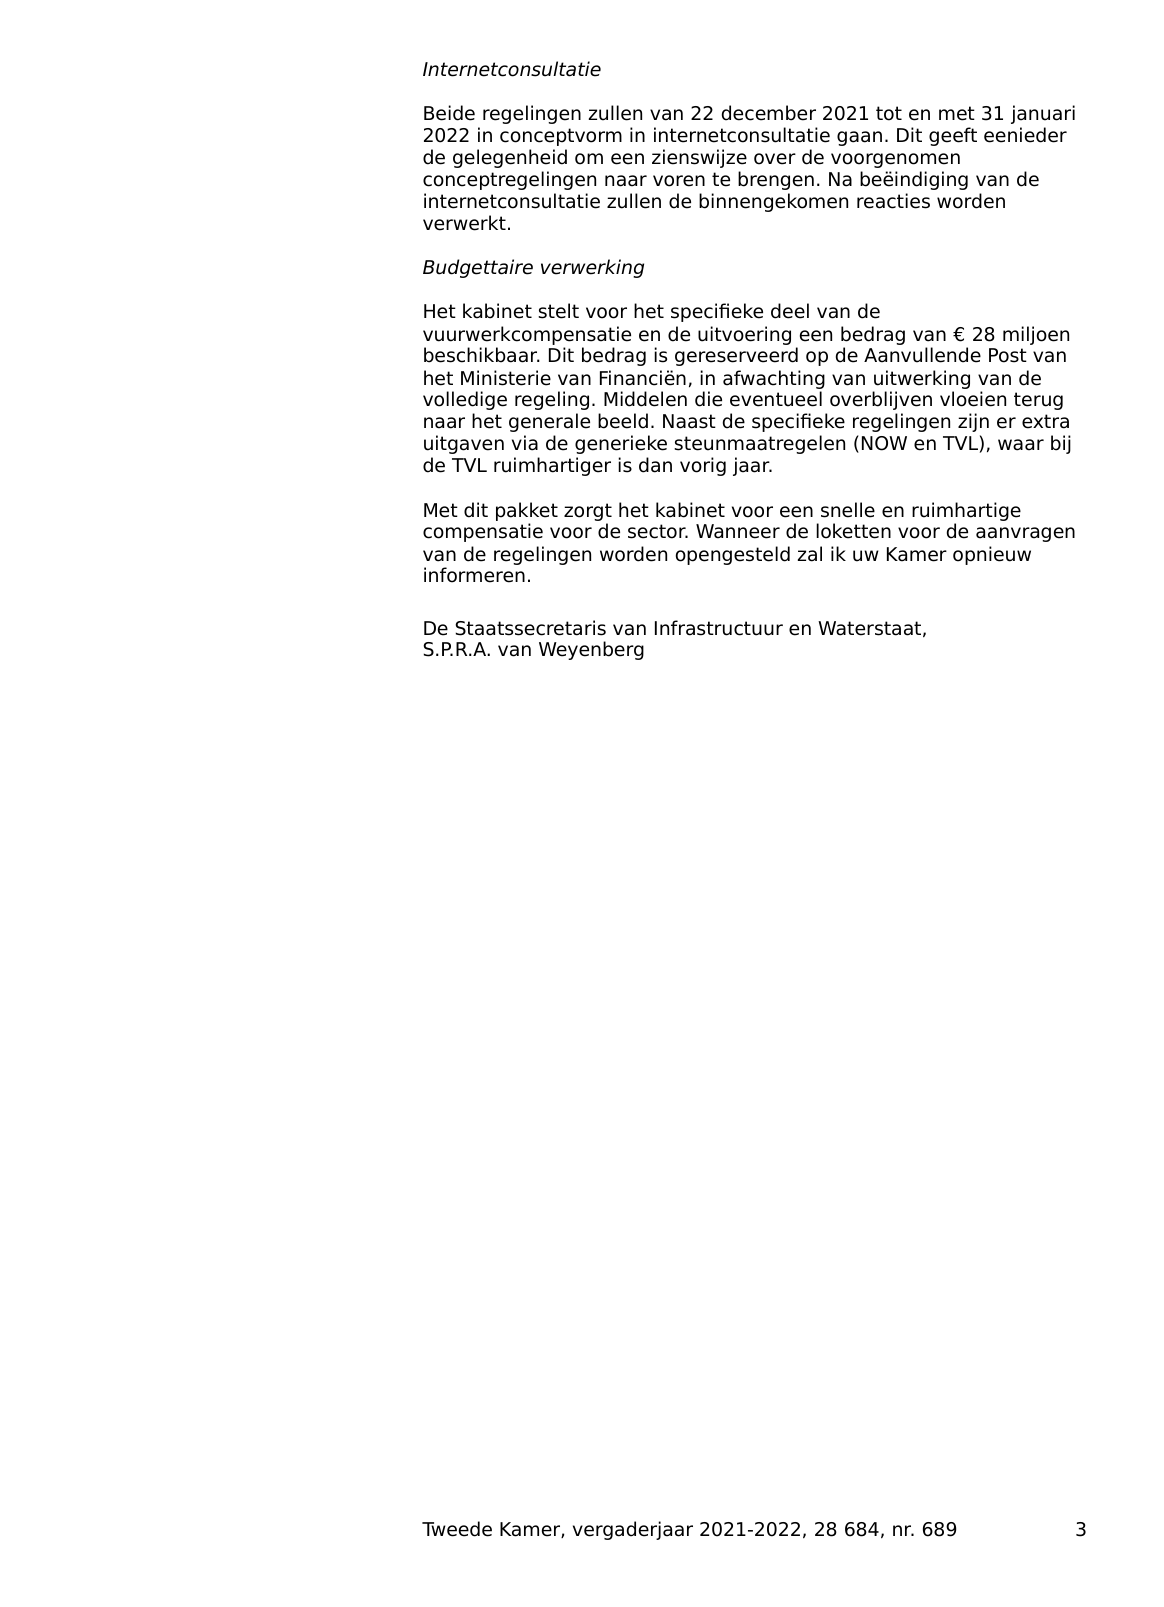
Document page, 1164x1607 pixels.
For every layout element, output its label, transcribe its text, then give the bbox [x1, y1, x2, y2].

text Het kabinet stelt voor het specifieke deel van de vuurwerkcompensatie en de uitvoering een bedrag van € 28 miljoen beschikbaar. Dit bedrag is gereserveerd op de Aanvullende Post van het Ministerie van Financiën, in afwachting van uitwerking van de volledige regeling. Middelen die eventueel overblijven vloeien terug naar het generale beeld. Naast de specifieke regelingen zijn er extra uitgaven via de generieke steunmaatregelen (NOW en TVL), waar bij de TVL ruimhartiger is dan vorig jaar. [422, 301, 1087, 477]
text Met dit pakket zorgt het kabinet voor een snelle en ruimhartige compensatie voor de sector. Wanneer de loketten voor de aanvragen van de regelingen worden opengesteld zal ik uw Kamer opnieuw informeren. [422, 499, 1087, 587]
text Beide regelingen zullen van 22 december 2021 tot en met 31 januari 2022 in conceptvorm in internetconsultatie gaan. Dit geeft eenieder de gelegenheid om een zienswijze over de voorgenomen conceptregelingen naar voren te brengen. Na beëindiging van de internetconsultatie zullen de binnengekomen reacties worden verwerkt. [422, 103, 1087, 235]
subtitle Budgettaire verwerking [422, 257, 1087, 279]
text De Staatssecretaris van Infrastructuur en Waterstaat, S.P.R.A. van Weyenberg [422, 617, 1087, 661]
subtitle Internetconsultatie [422, 59, 1087, 81]
